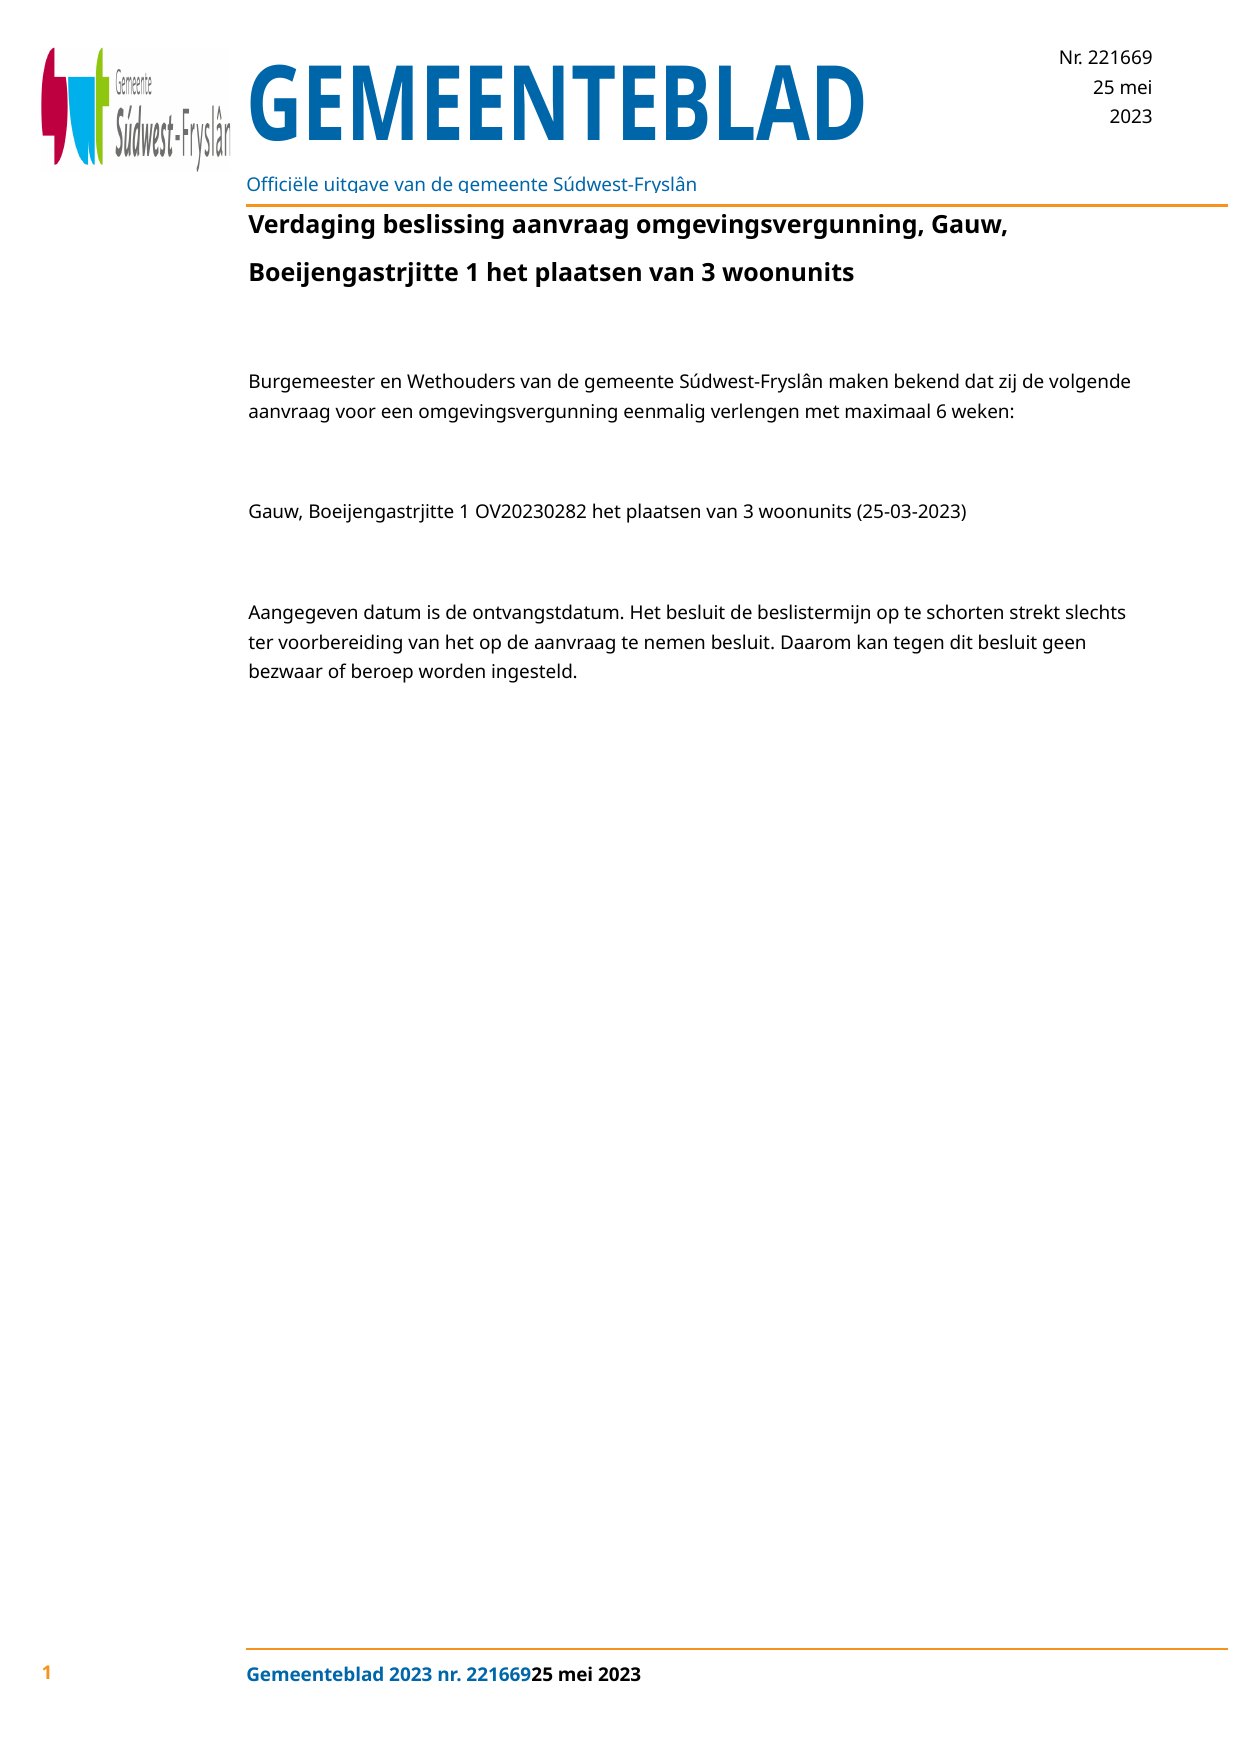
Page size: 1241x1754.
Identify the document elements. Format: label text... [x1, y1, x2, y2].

text Burgemeester en Wethouders van de gemeente Súdwest-Fryslân maken bekend dat zij de volgende aanvraag voor een omgevingsvergunning eenmalig verlengen met maximaal 6 weken: [248, 368, 1152, 424]
text Aangegeven datum is de ontvangstdatum. Het besluit de beslistermijn op te schorten strekt slechts ter voorbereiding van het op de aanvraag te nemen besluit. Daarom kan tegen dit besluit geen bezwaar of beroep worden ingesteld. [248, 599, 1152, 684]
text Gauw, Boeijengastrjitte 1 OV20230282 het plaatsen van 3 woonunits (25-03-2023) [248, 499, 1152, 524]
text Verdaging beslissing aanvraag omgevingsvergunning, Gauw, Boeijengastrjitte 1 het plaatsen van 3 woonunits [248, 207, 1152, 288]
picture [41, 47, 231, 172]
